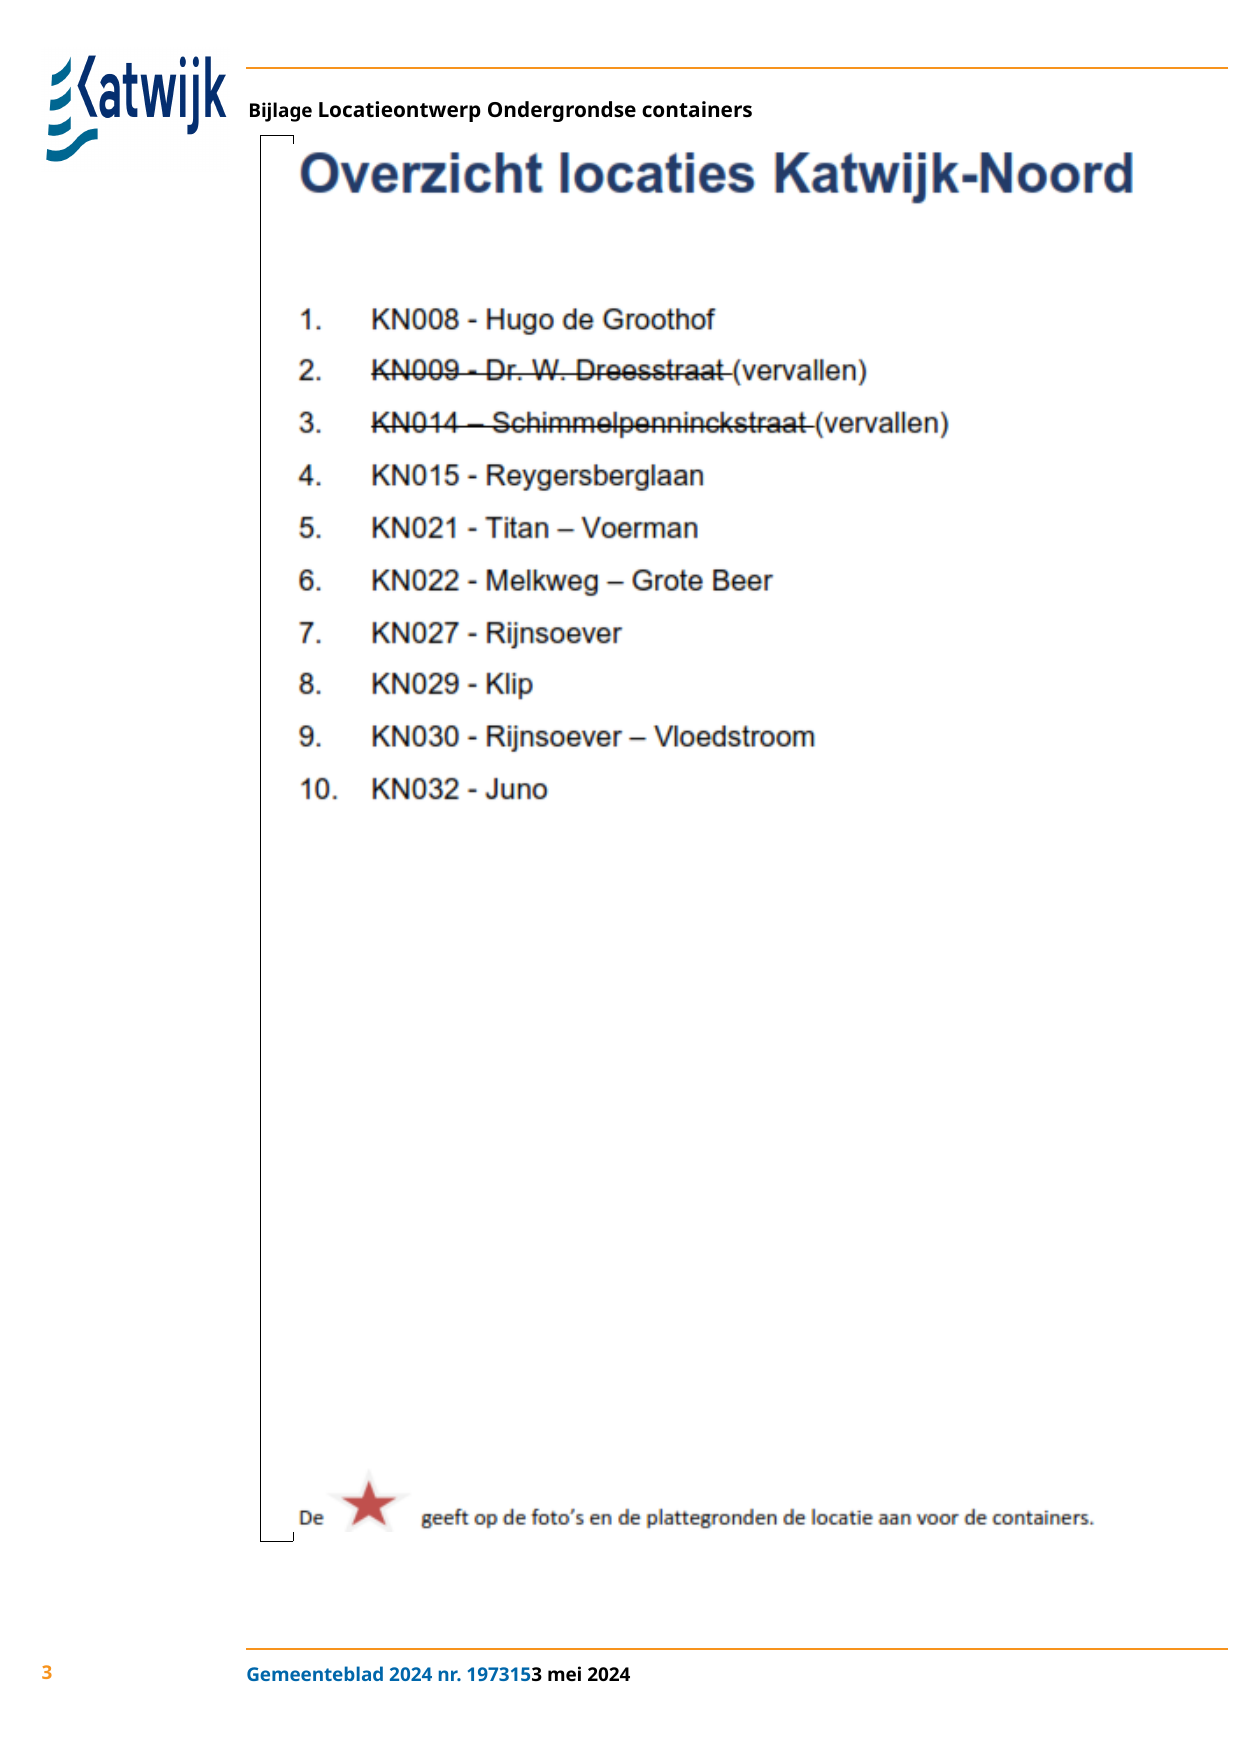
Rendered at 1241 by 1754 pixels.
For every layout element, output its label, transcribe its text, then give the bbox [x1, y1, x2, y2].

picture [268, 144, 1140, 1532]
text Bijlage Locatieontwerp Ondergrondse containers [248, 95, 1152, 123]
picture [41, 47, 231, 172]
